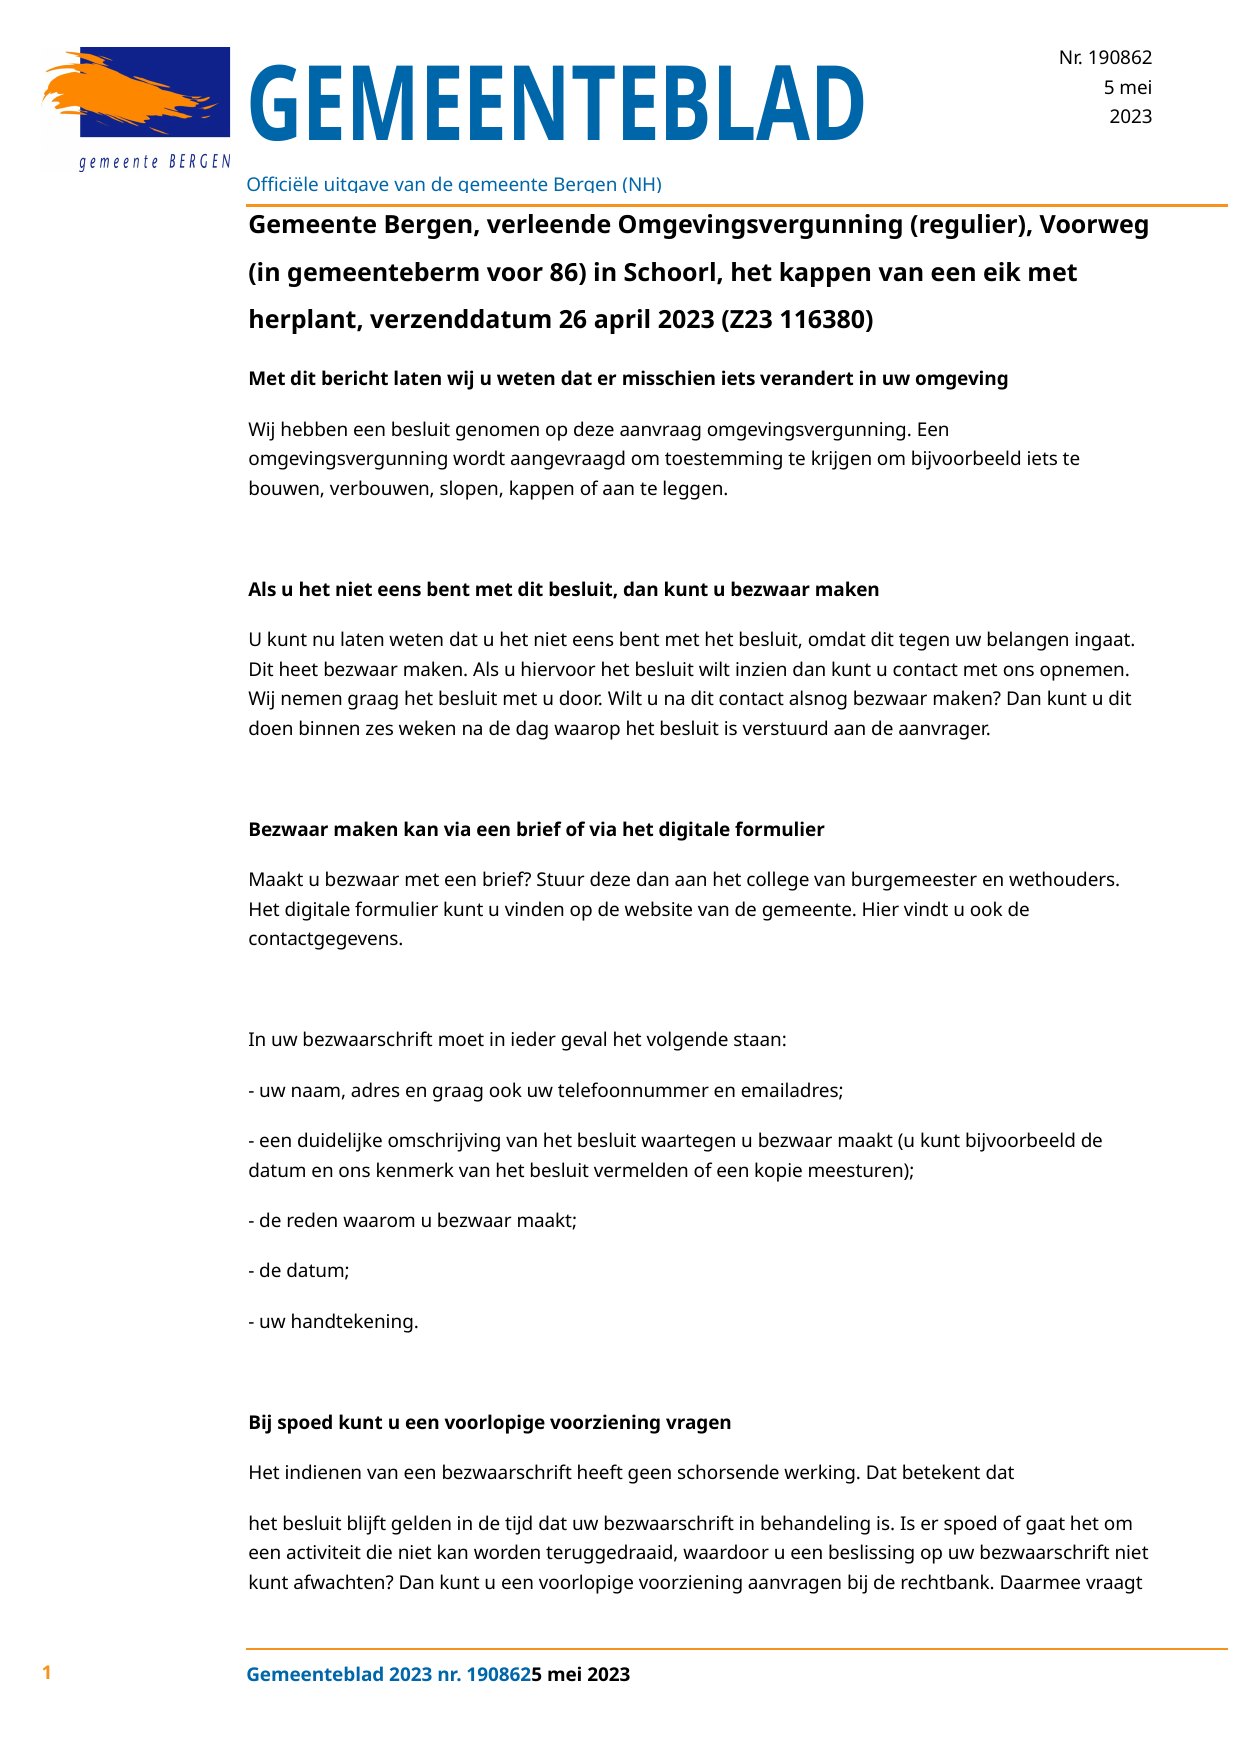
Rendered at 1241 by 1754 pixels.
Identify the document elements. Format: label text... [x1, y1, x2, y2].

text U kunt nu laten weten dat u het niet eens bent met het besluit, omdat dit tegen uw belangen ingaat. Dit heet bezwaar maken. Als u hiervoor het besluit wilt inzien dan kunt u contact met ons opnemen. Wij nemen graag het besluit met u door. Wilt u na dit contact alsnog bezwaar maken? Dan kunt u dit doen binnen zes weken na de dag waarop het besluit is verstuurd aan de aanvrager. [248, 626, 1152, 741]
text Als u het niet eens bent met dit besluit, dan kunt u bezwaar maken [248, 576, 1152, 602]
text het besluit blijft gelden in de tijd dat uw bezwaarschrift in behandeling is. Is er spoed of gaat het om een activiteit die niet kan worden teruggedraaid, waardoor u een beslissing op uw bezwaarschrift niet kunt afwachten? Dan kunt u een voorlopige voorziening aanvragen bij de rechtbank. Daarmee vraagt [248, 1510, 1152, 1594]
text Gemeente Bergen, verleende Omgevingsvergunning (regulier), Voorweg (in gemeenteberm voor 86) in Schoorl, het kappen van een eik met herplant, verzenddatum 26 april 2023 (Z23 116380) [248, 207, 1152, 336]
text Met dit bericht laten wij u weten dat er misschien iets verandert in uw omgeving [248, 366, 1152, 391]
text Bezwaar maken kan via een brief of via het digitale formulier [248, 816, 1152, 842]
text Maakt u bezwaar met een brief? Stuur deze dan aan het college van burgemeester en wethouders. Het digitale formulier kunt u vinden op de website van de gemeente. Hier vindt u ook de contactgegevens. [248, 866, 1152, 951]
text Het indienen van een bezwaarschrift heeft geen schorsende werking. Dat betekent dat [248, 1459, 1152, 1485]
text Bij spoed kunt u een voorlopige voorziening vragen [248, 1409, 1152, 1434]
text In uw bezwaarschrift moet in ieder geval het volgende staan: [248, 1026, 1152, 1052]
text - de reden waarom u bezwaar maakt; [248, 1207, 1152, 1233]
text - uw naam, adres en graag ook uw telefoonnummer en emailadres; [248, 1077, 1152, 1102]
text Wij hebben een besluit genomen op deze aanvraag omgevingsvergunning. Een omgevingsvergunning wordt aangevraagd om toestemming te krijgen om bijvoorbeeld iets te bouwen, verbouwen, slopen, kappen of aan te leggen. [248, 416, 1152, 501]
text - een duidelijke omschrijving van het besluit waartegen u bezwaar maakt (u kunt bijvoorbeeld de datum en ons kenmerk van het besluit vermelden of een kopie meesturen); [248, 1127, 1152, 1182]
text - de datum; [248, 1258, 1152, 1283]
text - uw handtekening. [248, 1308, 1152, 1334]
picture [41, 47, 231, 172]
